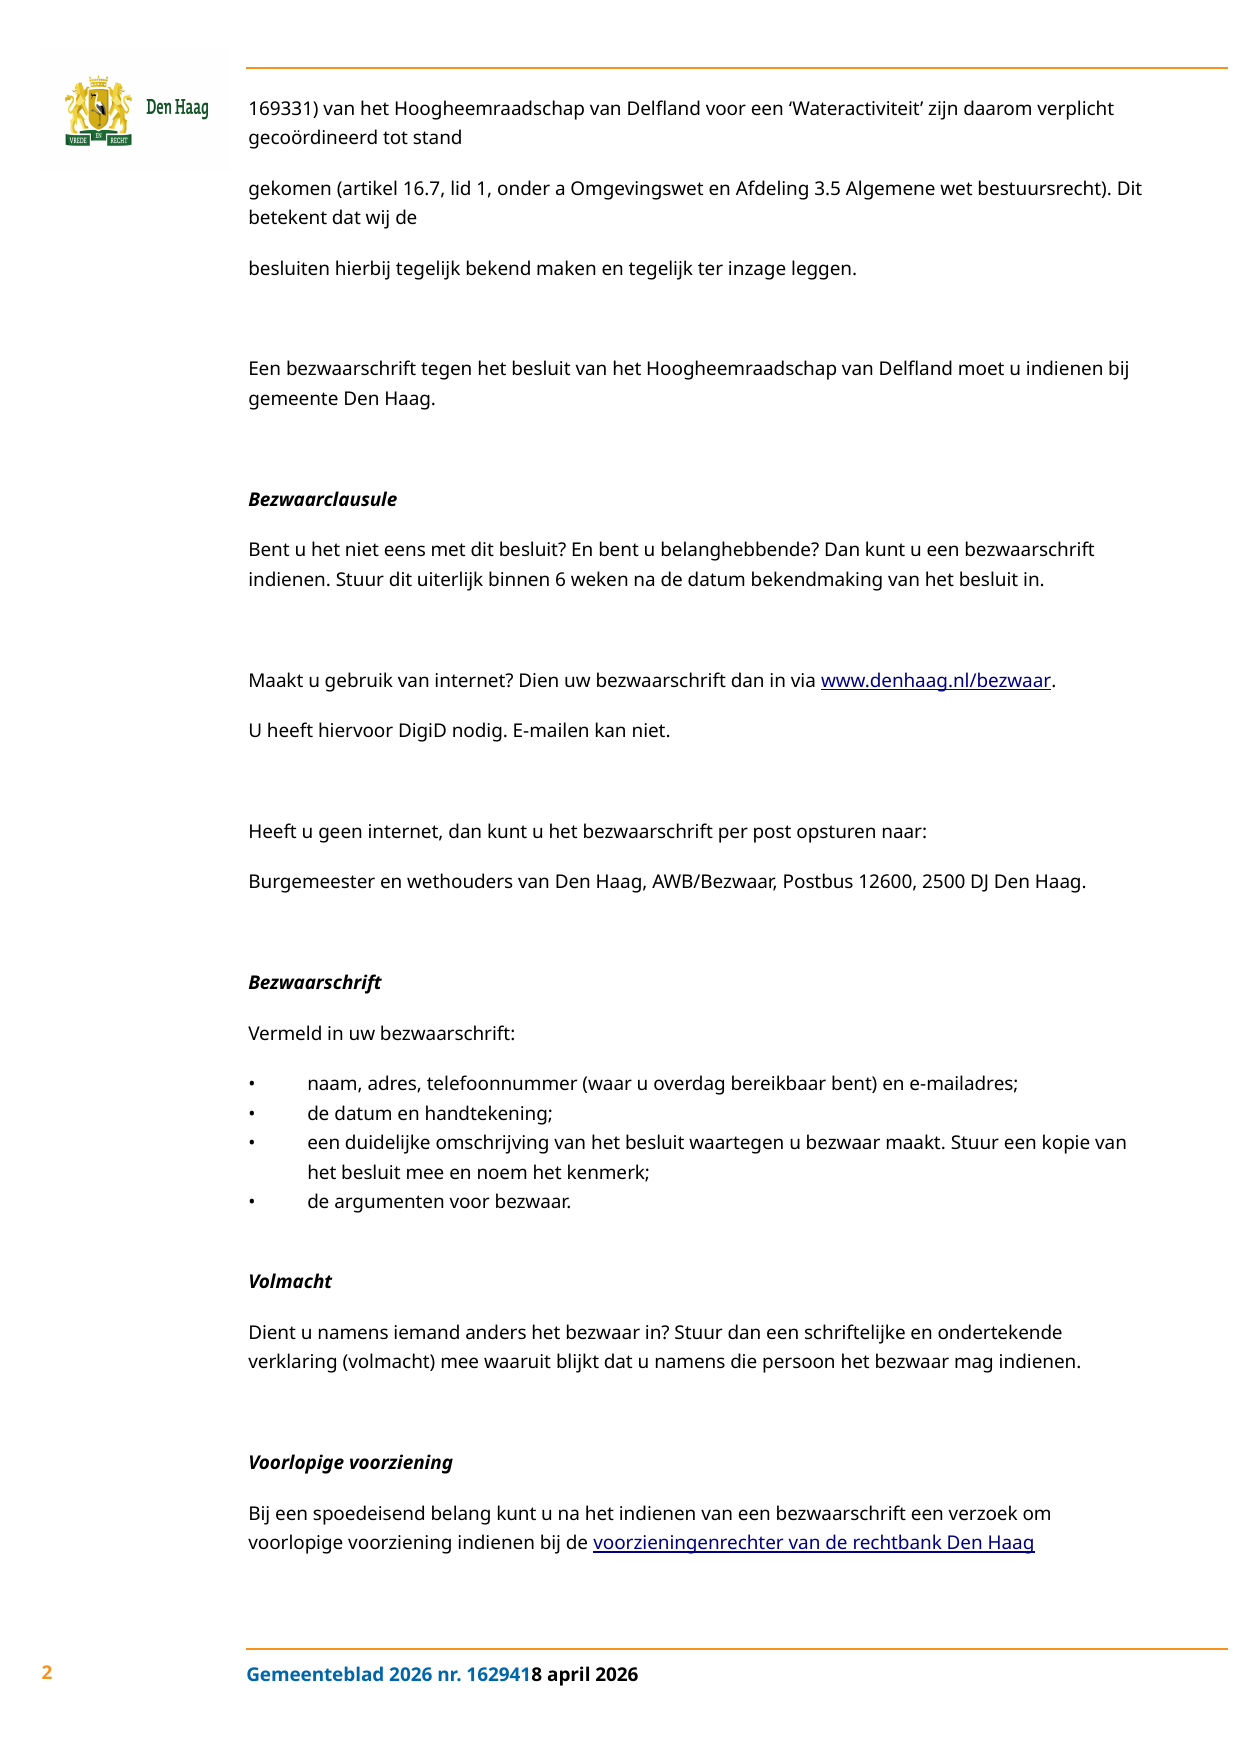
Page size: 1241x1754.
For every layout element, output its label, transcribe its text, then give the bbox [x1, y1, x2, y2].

text Bij een spoedeisend belang kunt u na het indienen van een bezwaarschrift een verzoek om voorlopige voorziening indienen bij de voorzieningenrechter van de rechtbank Den Haag [248, 1500, 1152, 1555]
picture [41, 47, 231, 172]
list de datum en handtekening; [248, 1100, 1152, 1126]
text besluiten hierbij tegelijk bekend maken en tegelijk ter inzage leggen. [248, 255, 1152, 281]
text 169331) van het Hoogheemraadschap van Delfland voor een ‘Wateractiviteit’ zijn daarom verplicht gecoördineerd tot stand [248, 95, 1152, 150]
text Voorlopige voorziening [248, 1449, 1152, 1475]
text Bezwaarclausule [248, 486, 1152, 512]
list de argumenten voor bezwaar. [248, 1188, 1152, 1214]
list naam, adres, telefoonnummer (waar u overdag bereikbaar bent) en e-mailadres; [248, 1070, 1152, 1096]
text Een bezwaarschrift tegen het besluit van het Hoogheemraadschap van Delfland moet u indienen bij gemeente Den Haag. [248, 356, 1152, 411]
text Vermeld in uw bezwaarschrift: [248, 1020, 1152, 1046]
text U heeft hiervoor DigiD nodig. E-mailen kan niet. [248, 717, 1152, 743]
text Bent u het niet eens met dit besluit? En bent u belanghebbende? Dan kunt u een bezwaarschrift indienen. Stuur dit uiterlijk binnen 6 weken na de datum bekendmaking van het besluit in. [248, 536, 1152, 592]
text Dient u namens iemand anders het bezwaar in? Stuur dan een schriftelijke en ondertekende verklaring (volmacht) mee waaruit blijkt dat u namens die persoon het bezwaar mag indienen. [248, 1319, 1152, 1374]
text Bezwaarschrift [248, 969, 1152, 995]
text gekomen (artikel 16.7, lid 1, onder a Omgevingswet en Afdeling 3.5 Algemene wet bestuursrecht). Dit betekent dat wij de [248, 175, 1152, 230]
text Maakt u gebruik van internet? Dien uw bezwaarschrift dan in via www.denhaag.nl/bezwaar. [248, 667, 1152, 693]
text Volmacht [248, 1268, 1152, 1294]
text Heeft u geen internet, dan kunt u het bezwaarschrift per post opsturen naar: [248, 818, 1152, 844]
text Burgemeester en wethouders van Den Haag, AWB/Bezwaar, Postbus 12600, 2500 DJ Den Haag. [248, 868, 1152, 894]
list een duidelijke omschrijving van het besluit waartegen u bezwaar maakt. Stuur een kopie van het besluit mee en noem het kenmerk; [248, 1129, 1152, 1185]
